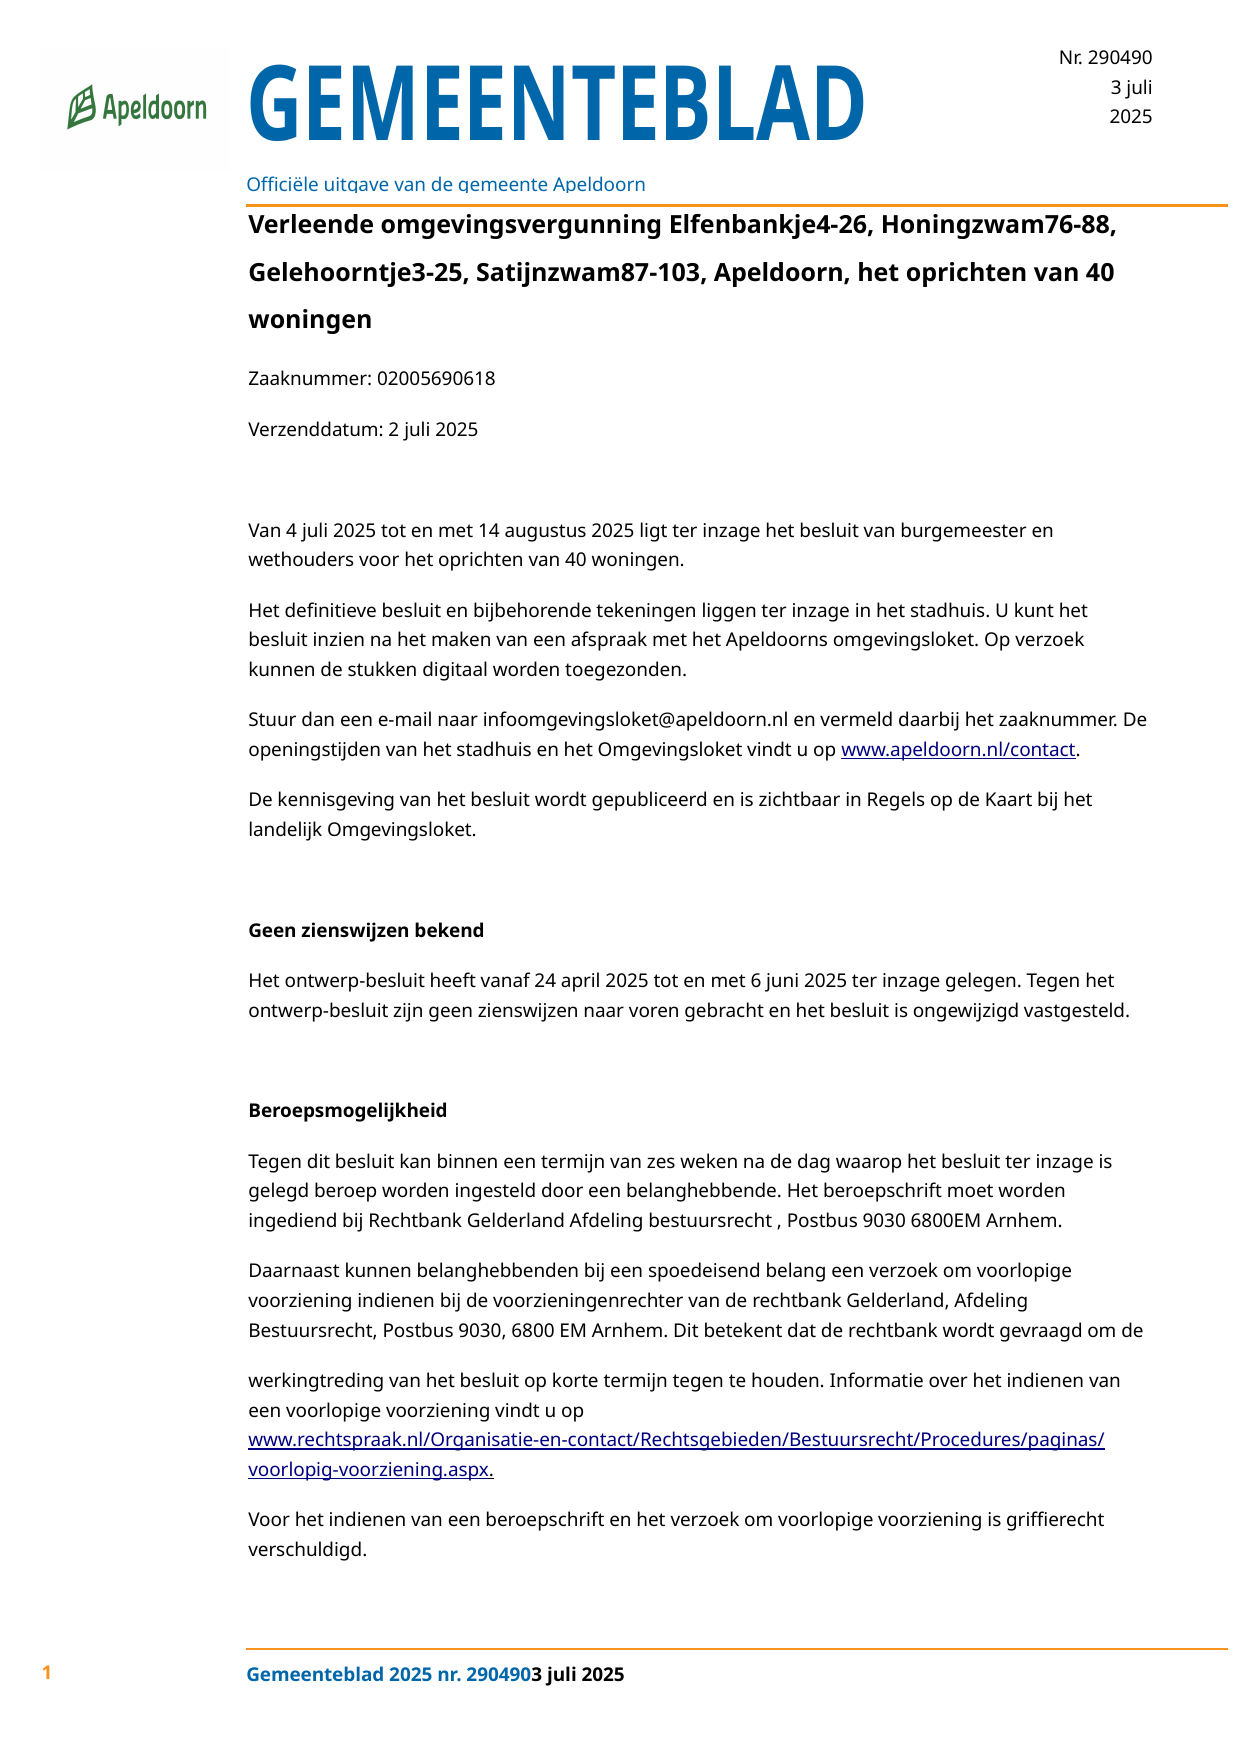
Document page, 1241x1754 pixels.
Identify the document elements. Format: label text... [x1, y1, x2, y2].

text Het definitieve besluit en bijbehorende tekeningen liggen ter inzage in het stadhuis. U kunt het besluit inzien na het maken van een afspraak met het Apeldoorns omgevingsloket. Op verzoek kunnen de stukken digitaal worden toegezonden. [248, 597, 1152, 682]
text Voor het indienen van een beroepschrift en het verzoek om voorlopige voorziening is griffierecht verschuldigd. [248, 1506, 1152, 1562]
text Beroepsmogelijkheid [248, 1098, 1152, 1123]
text Stuur dan een e-mail naar infoomgevingsloket@apeldoorn.nl en vermeld daarbij het zaaknummer. De openingstijden van het stadhuis en het Omgevingsloket vindt u op www.apeldoorn.nl/contact. [248, 706, 1152, 762]
text Zaaknummer: 02005690618 [248, 366, 1152, 391]
text Het ontwerp-besluit heeft vanaf 24 april 2025 tot en met 6 juni 2025 ter inzage gelegen. Tegen het ontwerp-besluit zijn geen zienswijzen naar voren gebracht en het besluit is ongewijzigd vastgesteld. [248, 967, 1152, 1022]
text Geen zienswijzen bekend [248, 917, 1152, 942]
text Verleende omgevingsvergunning Elfenbankje4-26, Honingzwam76-88, Gelehoorntje3-25, Satijnzwam87-103, Apeldoorn, het oprichten van 40 woningen [248, 207, 1152, 336]
picture [41, 47, 231, 172]
text Van 4 juli 2025 tot en met 14 augustus 2025 ligt ter inzage het besluit van burgemeester en wethouders voor het oprichten van 40 woningen. [248, 517, 1152, 572]
text Verzenddatum: 2 juli 2025 [248, 416, 1152, 442]
text Daarnaast kunnen belanghebbenden bij een spoedeisend belang een verzoek om voorlopige voorziening indienen bij de voorzieningenrechter van de rechtbank Gelderland, Afdeling Bestuursrecht, Postbus 9030, 6800 EM Arnhem. Dit betekent dat de rechtbank wordt gevraagd om de [248, 1258, 1152, 1342]
text werkingtreding van het besluit op korte termijn tegen te houden. Informatie over het indienen van een voorlopige voorziening vindt u op www.rechtspraak.nl/Organisatie-en-contact/Rechtsgebieden/Bestuursrecht/Procedures/paginas/voorlopig-voorziening.aspx. [248, 1367, 1152, 1482]
text De kennisgeving van het besluit wordt gepubliceerd en is zichtbaar in Regels op de Kaart bij het landelijk Omgevingsloket. [248, 786, 1152, 842]
text Tegen dit besluit kan binnen een termijn van zes weken na de dag waarop het besluit ter inzage is gelegd beroep worden ingesteld door een belanghebbende. Het beroepschrift moet worden ingediend bij Rechtbank Gelderland Afdeling bestuursrecht , Postbus 9030 6800EM Arnhem. [248, 1148, 1152, 1233]
